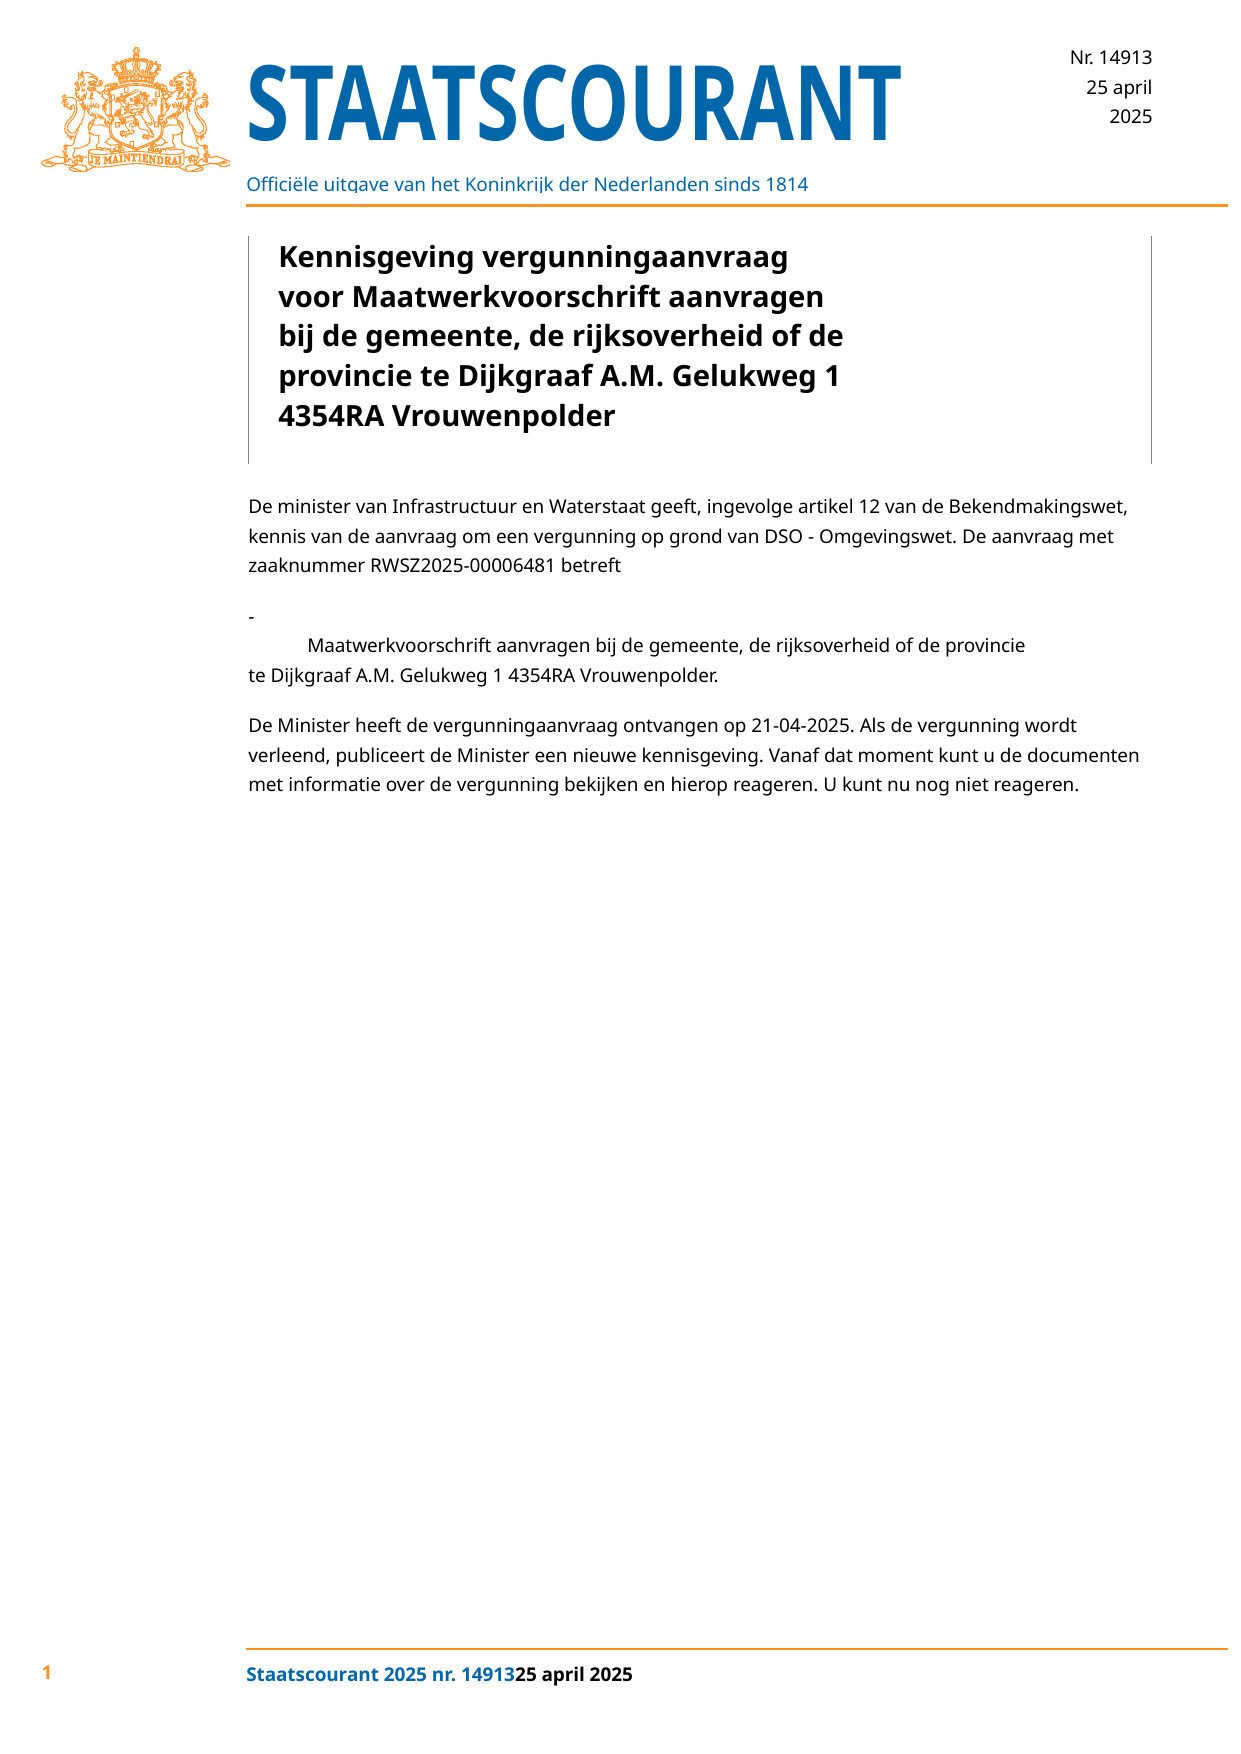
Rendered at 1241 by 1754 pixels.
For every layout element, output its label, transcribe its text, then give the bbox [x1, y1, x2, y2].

table_header [850, 236, 912, 413]
table_header Kennisgeving vergunningaanvraag voor Maatwerkvoorschrift aanvragen bij de gemeente, de rijksoverheid of de provincie te Dijkgraaf A.M. Gelukweg 1 4354RA Vrouwenpolder [249, 236, 850, 464]
text De Minister heeft de vergunningaanvraag ontvangen op 21-04-2025. Als de vergunning wordt verleend, publiceert de Minister een nieuwe kennisgeving. Vanaf dat moment kunt u de documenten met informatie over de vergunning bekijken en hierop reageren. U kunt nu nog niet reageren. [248, 712, 1152, 797]
picture [912, 236, 1090, 414]
picture [41, 47, 231, 172]
table_header [1090, 236, 1151, 413]
text te Dijkgraaf A.M. Gelukweg 1 4354RA Vrouwenpolder. [248, 662, 1152, 688]
text De minister van Infrastructuur en Waterstaat geeft, ingevolge artikel 12 van de Bekendmakingswet, kennis van de aanvraag om een vergunning op grond van DSO - Omgevingswet. De aanvraag met zaaknummer RWSZ2025-00006481 betreft [248, 493, 1152, 578]
list Maatwerkvoorschrift aanvragen bij de gemeente, de rijksoverheid of de provincie [248, 632, 1152, 658]
table_header [850, 414, 1151, 464]
